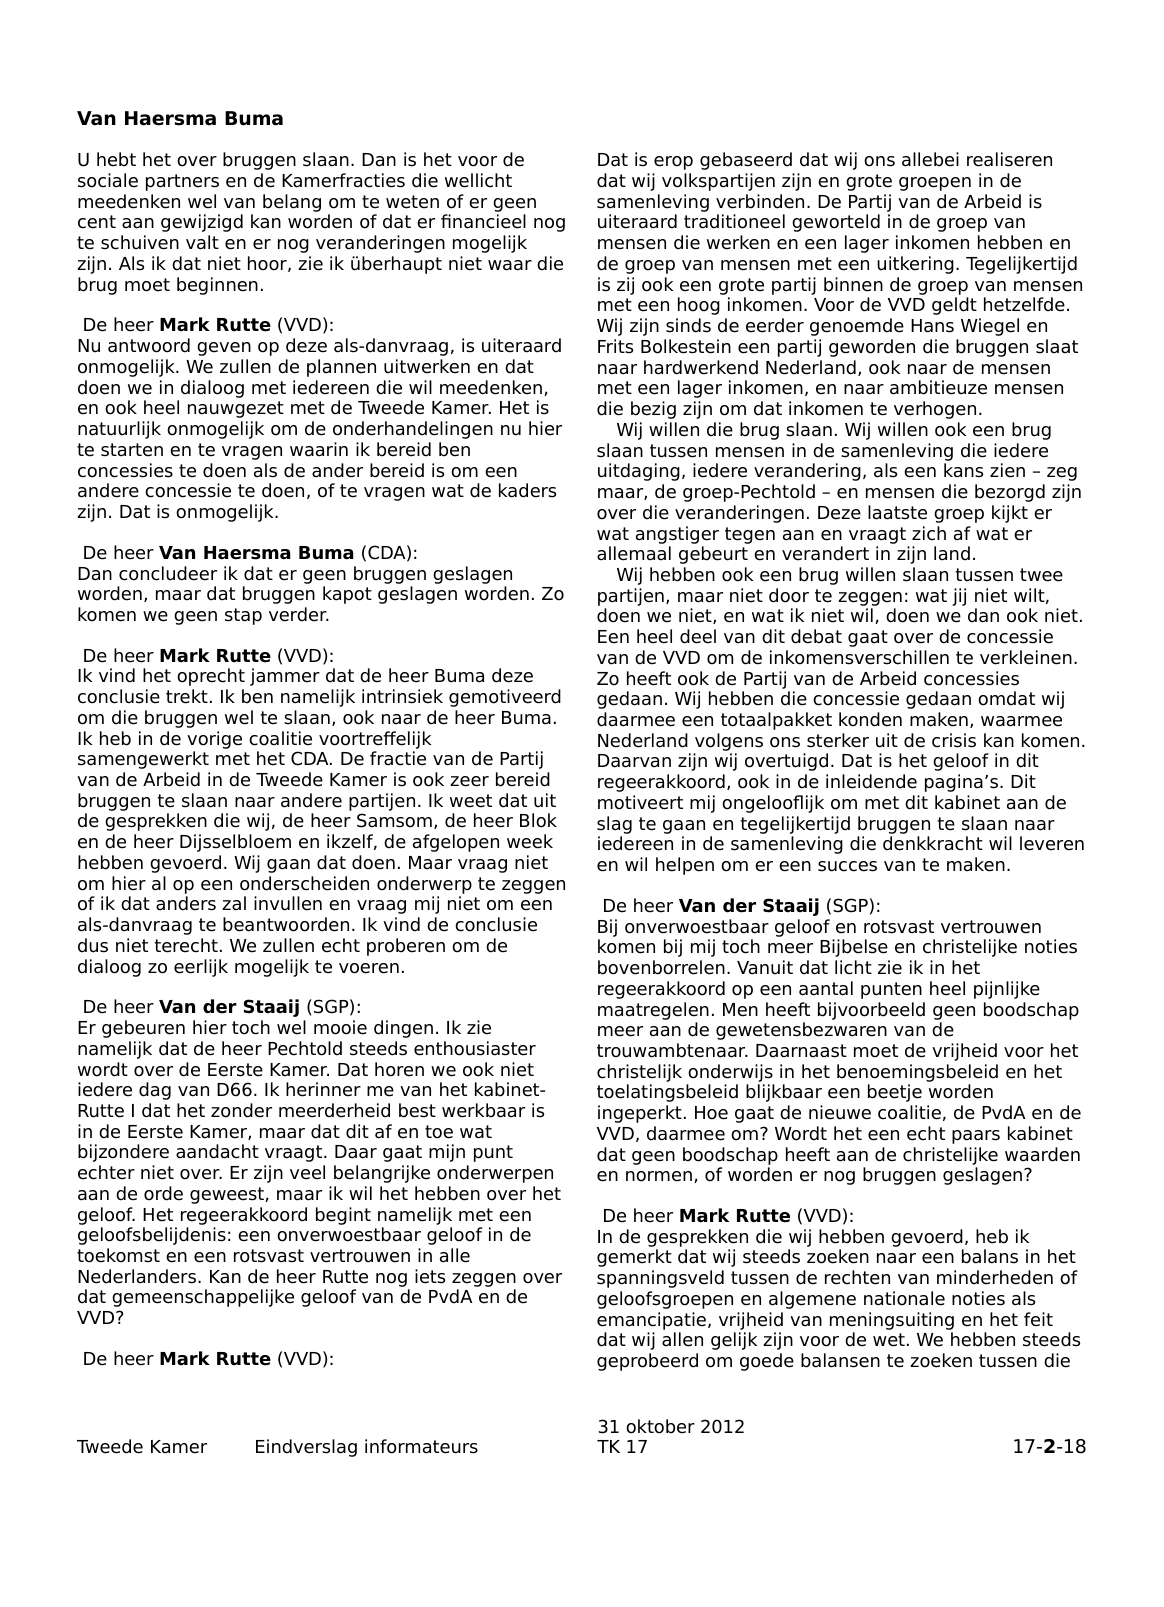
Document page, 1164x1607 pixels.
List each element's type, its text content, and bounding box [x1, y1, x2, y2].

text Ik vind het oprecht jammer dat de heer Buma deze conclusie trekt. Ik ben namelijk intrinsiek gemotiveerd om die bruggen wel te slaan, ook naar de heer Buma. Ik heb in de vorige coalitie voortreffelijk samengewerkt met het CDA. De fractie van de Partij van de Arbeid in de Tweede Kamer is ook zeer bereid bruggen te slaan naar andere partijen. Ik weet dat uit de gesprekken die wij, de heer Samsom, de heer Blok en de heer Dijsselbloem en ikzelf, de afgelopen week hebben gevoerd. Wij gaan dat doen. Maar vraag niet om hier al op een onderscheiden onderwerp te zeggen of ik dat anders zal invullen en vraag mij niet om een als-danvraag te beantwoorden. Ik vind de conclusie dus niet terecht. We zullen echt proberen om de dialoog zo eerlijk mogelijk te voeren. [77, 666, 567, 977]
text Nu antwoord geven op deze als-danvraag, is uiteraard onmogelijk. We zullen de plannen uitwerken en dat doen we in dialoog met iedereen die wil meedenken, en ook heel nauwgezet met de Tweede Kamer. Het is natuurlijk onmogelijk om de onderhandelingen nu hier te starten en te vragen waarin ik bereid ben concessies te doen als de ander bereid is om een andere concessie te doen, of te vragen wat de kaders zijn. Dat is onmogelijk. [77, 336, 567, 523]
text Dat is erop gebaseerd dat wij ons allebei realiseren dat wij volkspartijen zijn en grote groepen in de samenleving verbinden. De Partij van de Arbeid is uiteraard traditioneel geworteld in de groep van mensen die werken en een lager inkomen hebben en de groep van mensen met een uitkering. Tegelijkertijd is zij ook een grote partij binnen de groep van mensen met een hoog inkomen. Voor de VVD geldt hetzelfde. Wij zijn sinds de eerder genoemde Hans Wiegel en Frits Bolkestein een partij geworden die bruggen slaat naar hardwerkend Nederland, ook naar de mensen met een lager inkomen, en naar ambitieuze mensen die bezig zijn om dat inkomen te verhogen. [596, 150, 1087, 420]
text De heer Mark Rutte (VVD): [596, 1206, 1087, 1227]
text Bij onverwoestbaar geloof en rotsvast vertrouwen komen bij mij toch meer Bijbelse en christelijke noties bovenborrelen. Vanuit dat licht zie ik in het regeerakkoord op een aantal punten heel pijnlijke maatregelen. Men heeft bijvoorbeeld geen boodschap meer aan de gewetensbezwaren van de trouwambtenaar. Daarnaast moet de vrijheid voor het christelijk onderwijs in het benoemingsbeleid en het toelatingsbeleid blijkbaar een beetje worden ingeperkt. Hoe gaat de nieuwe coalitie, de PvdA en de VVD, daarmee om? Wordt het een echt paars kabinet dat geen boodschap heeft aan de christelijke waarden en normen, of worden er nog bruggen geslagen? [596, 916, 1087, 1186]
text U hebt het over bruggen slaan. Dan is het voor de sociale partners en de Kamerfracties die wellicht meedenken wel van belang om te weten of er geen cent aan gewijzigd kan worden of dat er financieel nog te schuiven valt en er nog veranderingen mogelijk zijn. Als ik dat niet hoor, zie ik überhaupt niet waar die brug moet beginnen. [77, 150, 567, 295]
text In de gesprekken die wij hebben gevoerd, heb ik gemerkt dat wij steeds zoeken naar een balans in het spanningsveld tussen de rechten van minderheden of geloofsgroepen en algemene nationale noties als emancipatie, vrijheid van meningsuiting en het feit dat wij allen gelijk zijn voor de wet. We hebben steeds geprobeerd om goede balansen te zoeken tussen die [596, 1227, 1087, 1372]
text Er gebeuren hier toch wel mooie dingen. Ik zie namelijk dat de heer Pechtold steeds enthousiaster wordt over de Eerste Kamer. Dat horen we ook niet iedere dag van D66. Ik herinner me van het kabinet-Rutte I dat het zonder meerderheid best werkbaar is in de Eerste Kamer, maar dat dit af en toe wat bijzondere aandacht vraagt. Daar gaat mijn punt echter niet over. Er zijn veel belangrijke onderwerpen aan de orde geweest, maar ik wil het hebben over het geloof. Het regeerakkoord begint namelijk met een geloofsbelijdenis: een onverwoestbaar geloof in de toekomst en een rotsvast vertrouwen in alle Nederlanders. Kan de heer Rutte nog iets zeggen over dat gemeenschappelijke geloof van de PvdA en de VVD? [77, 1018, 567, 1329]
text Dan concludeer ik dat er geen bruggen geslagen worden, maar dat bruggen kapot geslagen worden. Zo komen we geen stap verder. [77, 563, 567, 626]
text De heer Van der Staaij (SGP): [596, 896, 1087, 916]
text Wij hebben ook een brug willen slaan tussen twee partijen, maar niet door te zeggen: wat jij niet wilt, doen we niet, en wat ik niet wil, doen we dan ook niet. Een heel deel van dit debat gaat over de concessie van de VVD om de inkomensverschillen te verkleinen. Zo heeft ook de Partij van de Arbeid concessies gedaan. Wij hebben die concessie gedaan omdat wij daarmee een totaalpakket konden maken, waarmee Nederland volgens ons sterker uit de crisis kan komen. Daarvan zijn wij overtuigd. Dat is het geloof in dit regeerakkoord, ook in de inleidende pagina’s. Dit motiveert mij ongelooflijk om met dit kabinet aan de slag te gaan en tegelijkertijd bruggen te slaan naar iedereen in de samenleving die denkkracht wil leveren en wil helpen om er een succes van te maken. [596, 565, 1087, 876]
text De heer Mark Rutte (VVD): [77, 1349, 567, 1369]
text Wij willen die brug slaan. Wij willen ook een brug slaan tussen mensen in de samenleving die iedere uitdaging, iedere verandering, als een kans zien – zeg maar, de groep-Pechtold – en mensen die bezorgd zijn over die veranderingen. Deze laatste groep kijkt er wat angstiger tegen aan en vraagt zich af wat er allemaal gebeurt en verandert in zijn land. [596, 420, 1087, 565]
text De heer Mark Rutte (VVD): [77, 315, 567, 336]
text De heer Van Haersma Buma (CDA): [77, 543, 567, 563]
text De heer Van der Staaij (SGP): [77, 997, 567, 1018]
text De heer Mark Rutte (VVD): [77, 646, 567, 666]
